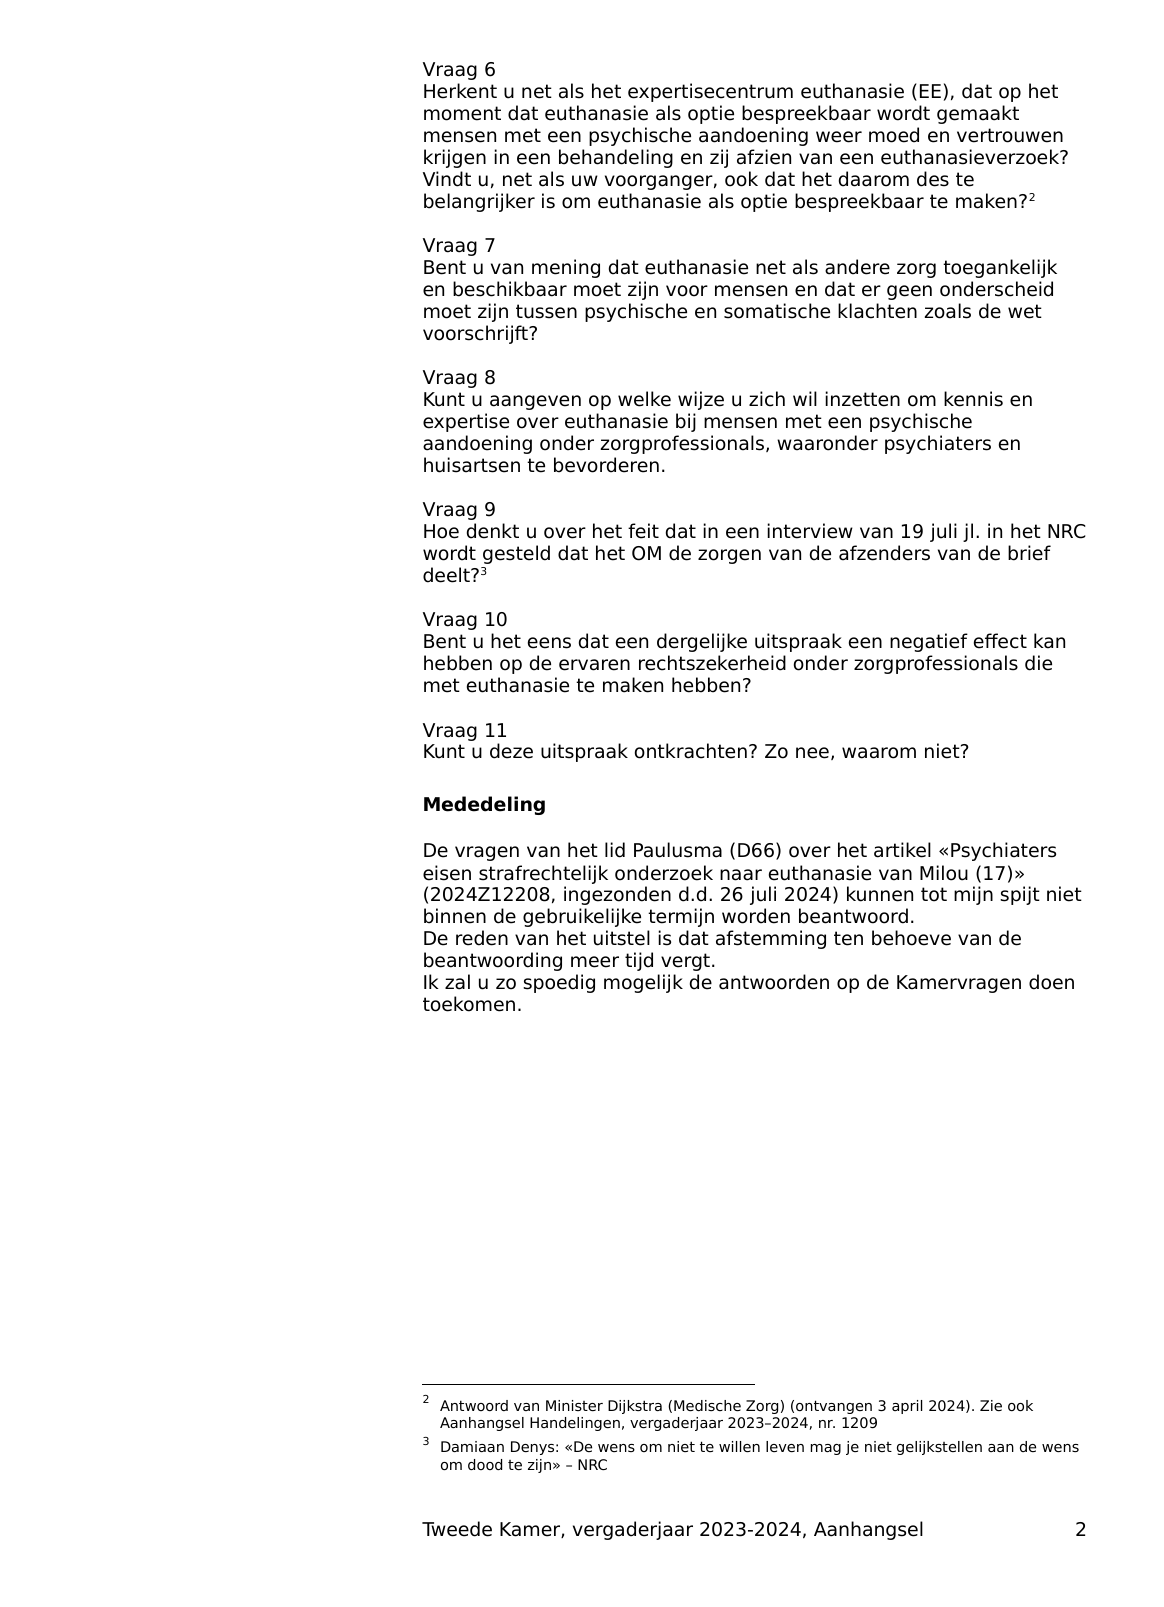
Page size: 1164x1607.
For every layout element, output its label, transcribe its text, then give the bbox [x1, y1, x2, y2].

text Bent u het eens dat een dergelijke uitspraak een negatief effect kan hebben op de ervaren rechtszekerheid onder zorgprofessionals die met euthanasie te maken hebben? [422, 631, 1087, 697]
text Vraag 7 [422, 235, 1087, 257]
text Damiaan Denys: «De wens om niet te willen leven mag je niet gelijkstellen aan de wens om dood te zijn» – NRC [422, 1435, 1087, 1474]
text Vraag 11 [422, 719, 1087, 741]
text De reden van het uitstel is dat afstemming ten behoeve van de beantwoording meer tijd vergt. [422, 928, 1087, 972]
text Antwoord van Minister Dijkstra (Medische Zorg) (ontvangen 3 april 2024). Zie ook Aanhangsel Handelingen, vergaderjaar 2023–2024, nr. 1209 [422, 1393, 1087, 1432]
text Bent u van mening dat euthanasie net als andere zorg toegankelijk en beschikbaar moet zijn voor mensen en dat er geen onderscheid moet zijn tussen psychische en somatische klachten zoals de wet voorschrijft? [422, 257, 1087, 345]
text Vraag 9 [422, 499, 1087, 521]
text Ik zal u zo spoedig mogelijk de antwoorden op de Kamervragen doen toekomen. [422, 972, 1087, 1016]
text De vragen van het lid Paulusma (D66) over het artikel «Psychiaters eisen strafrechtelijk onderzoek naar euthanasie van Milou (17)» (2024Z12208, ingezonden d.d. 26 juli 2024) kunnen tot mijn spijt niet binnen de gebruikelijke termijn worden beantwoord. [422, 840, 1087, 928]
subtitle Mededeling [422, 793, 1087, 815]
text Kunt u aangeven op welke wijze u zich wil inzetten om kennis en expertise over euthanasie bij mensen met een psychische aandoening onder zorgprofessionals, waaronder psychiaters en huisartsen te bevorderen. [422, 389, 1087, 477]
text Vraag 8 [422, 367, 1087, 389]
text Vraag 10 [422, 609, 1087, 631]
text Hoe denkt u over het feit dat in een interview van 19 juli jl. in het NRC wordt gesteld dat het OM de zorgen van de afzenders van de brief deelt? [422, 521, 1087, 587]
text Herkent u net als het expertisecentrum euthanasie (EE), dat op het moment dat euthanasie als optie bespreekbaar wordt gemaakt mensen met een psychische aandoening weer moed en vertrouwen krijgen in een behandeling en zij afzien van een euthanasieverzoek? Vindt u, net als uw voorganger, ook dat het daarom des te belangrijker is om euthanasie als optie bespreekbaar te maken? [422, 81, 1087, 213]
text Kunt u deze uitspraak ontkrachten? Zo nee, waarom niet? [422, 741, 1087, 763]
text Vraag 6 [422, 59, 1087, 81]
